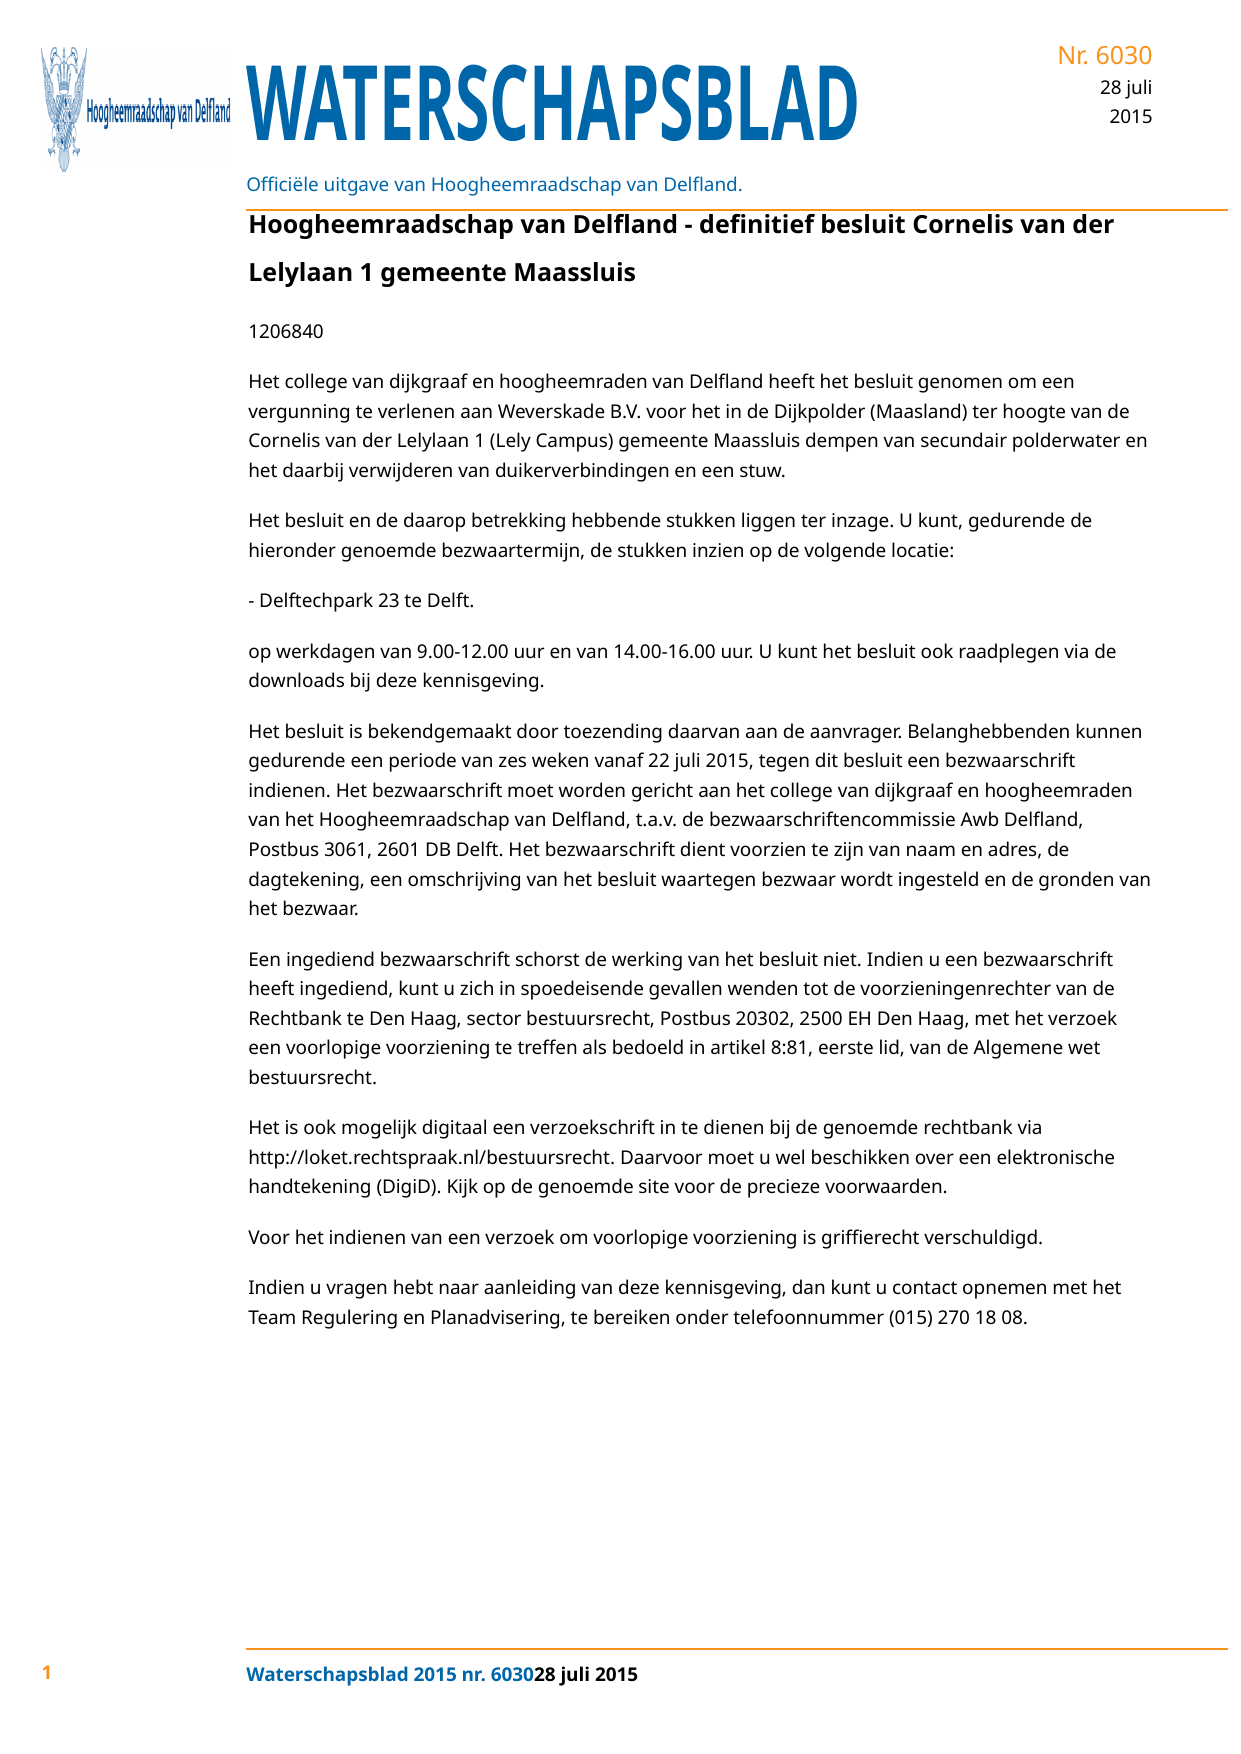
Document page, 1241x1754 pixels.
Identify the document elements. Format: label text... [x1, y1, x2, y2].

text - Delftechpark 23 te Delft. [248, 587, 1152, 613]
picture [41, 47, 231, 172]
text Het college van dijkgraaf en hoogheemraden van Delfland heeft het besluit genomen om een vergunning te verlenen aan Weverskade B.V. voor het in de Dijkpolder (Maasland) ter hoogte van de Cornelis van der Lelylaan 1 (Lely Campus) gemeente Maassluis dempen van secundair polderwater en het daarbij verwijderen van duikerverbindingen en een stuw. [248, 368, 1152, 483]
text Voor het indienen van een verzoek om voorlopige voorziening is griffierecht verschuldigd. [248, 1224, 1152, 1250]
text 1206840 [248, 318, 1152, 344]
text Een ingediend bezwaarschrift schorst de werking van het besluit niet. Indien u een bezwaarschrift heeft ingediend, kunt u zich in spoedeisende gevallen wenden tot de voorzieningenrechter van de Rechtbank te Den Haag, sector bestuursrecht, Postbus 20302, 2500 EH Den Haag, met het verzoek een voorlopige voorziening te treffen als bedoeld in artikel 8:81, eerste lid, van de Algemene wet bestuursrecht. [248, 946, 1152, 1090]
text Hoogheemraadschap van Delfland - definitief besluit Cornelis van der Lelylaan 1 gemeente Maassluis [248, 211, 1152, 288]
text Indien u vragen hebt naar aanleiding van deze kennisgeving, dan kunt u contact opnemen met het Team Regulering en Planadvisering, te bereiken onder telefoonnummer (015) 270 18 08. [248, 1274, 1152, 1330]
text Het besluit is bekendgemaakt door toezending daarvan aan de aanvrager. Belanghebbenden kunnen gedurende een periode van zes weken vanaf 22 juli 2015, tegen dit besluit een bezwaarschrift indienen. Het bezwaarschrift moet worden gericht aan het college van dijkgraaf en hoogheemraden van het Hoogheemraadschap van Delfland, t.a.v. de bezwaarschriftencommissie Awb Delfland, Postbus 3061, 2601 DB Delft. Het bezwaarschrift dient voorzien te zijn van naam en adres, de dagtekening, een omschrijving van het besluit waartegen bezwaar wordt ingesteld en de gronden van het bezwaar. [248, 718, 1152, 921]
text op werkdagen van 9.00-12.00 uur en van 14.00-16.00 uur. U kunt het besluit ook raadplegen via de downloads bij deze kennisgeving. [248, 638, 1152, 693]
text Het besluit en de daarop betrekking hebbende stukken liggen ter inzage. U kunt, gedurende de hieronder genoemde bezwaartermijn, de stukken inzien op de volgende locatie: [248, 507, 1152, 563]
text Het is ook mogelijk digitaal een verzoekschrift in te dienen bij de genoemde rechtbank via http://loket.rechtspraak.nl/bestuursrecht. Daarvoor moet u wel beschikken over een elektronische handtekening (DigiD). Kijk op de genoemde site voor de precieze voorwaarden. [248, 1114, 1152, 1199]
